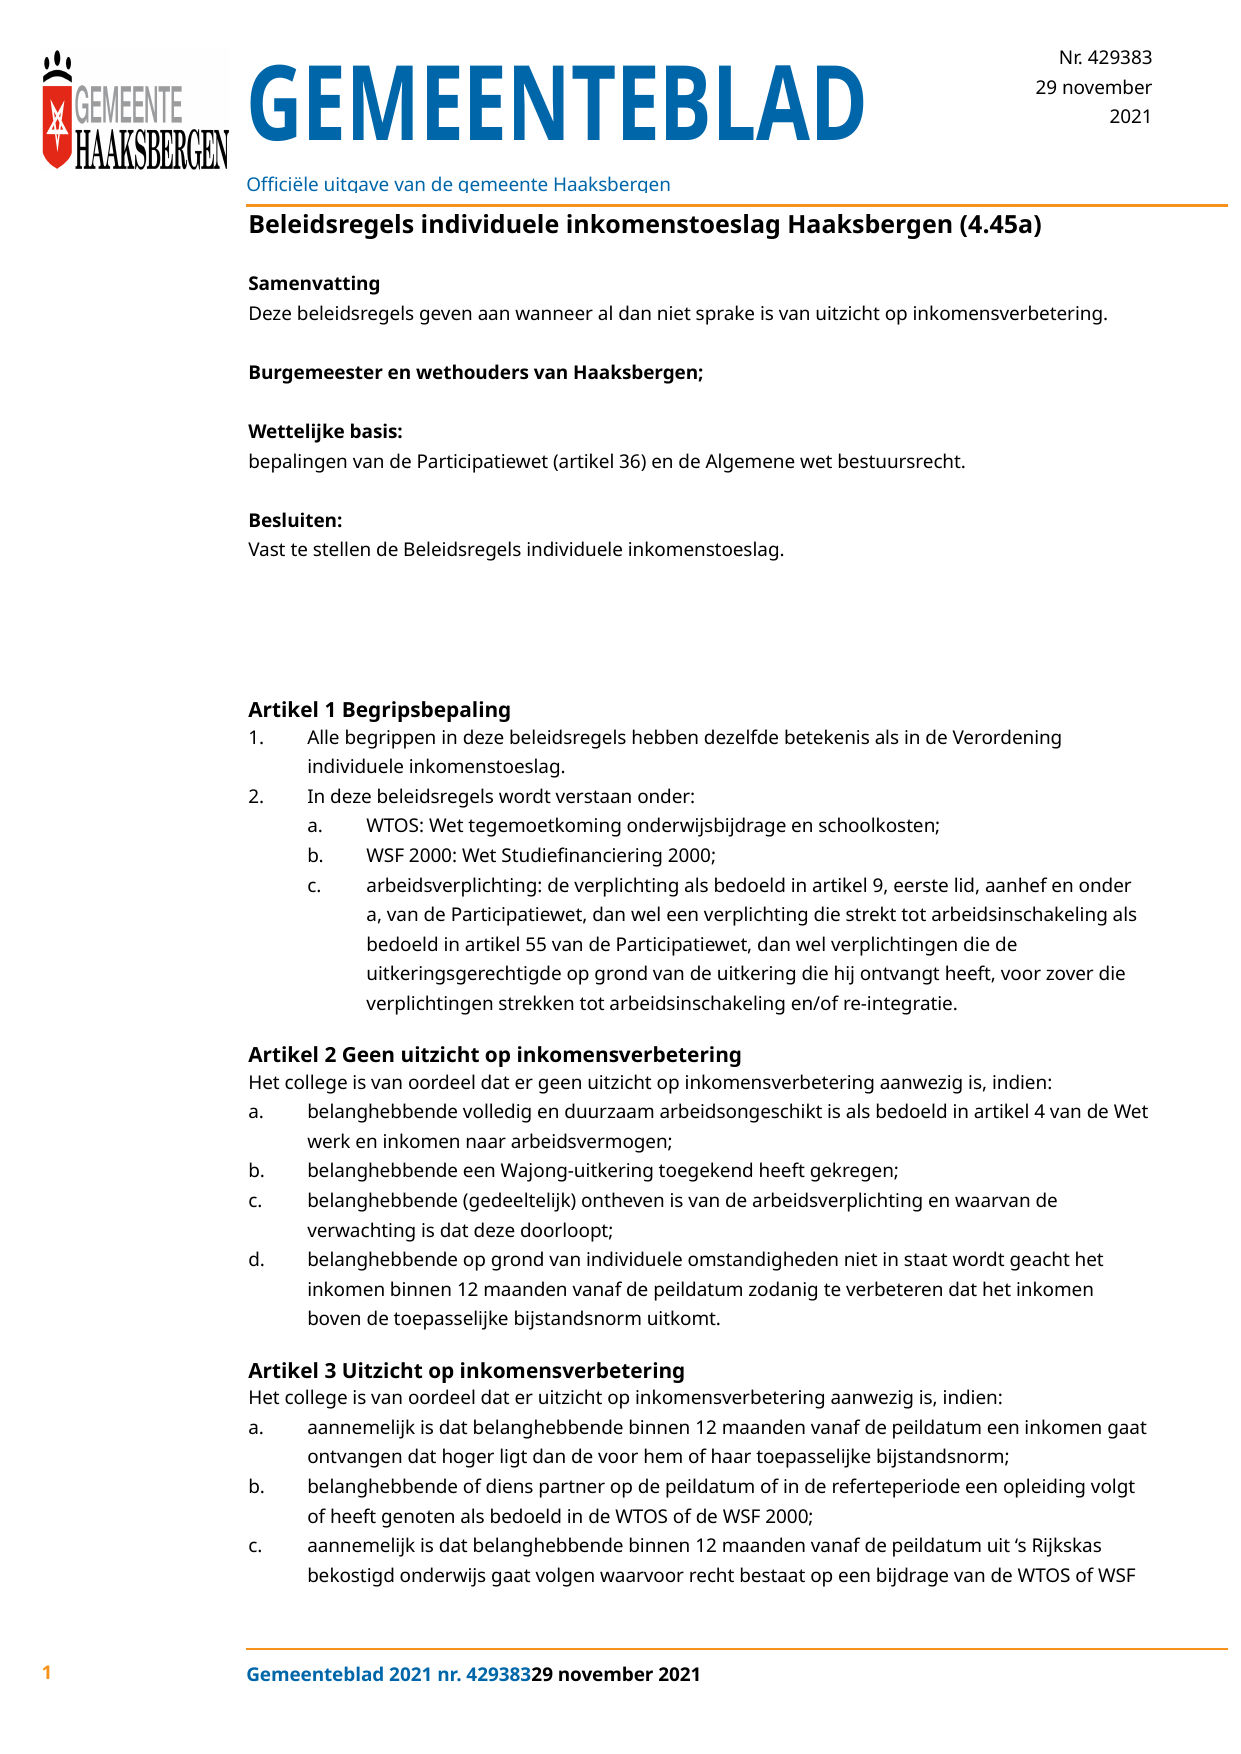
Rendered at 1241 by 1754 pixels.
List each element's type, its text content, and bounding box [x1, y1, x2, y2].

text Artikel 2 Geen uitzicht op inkomensverbetering [248, 1041, 1152, 1069]
picture [41, 47, 231, 172]
text bepalingen van de Participatiewet (artikel 36) en de Algemene wet bestuursrecht. [248, 448, 1152, 473]
list aannemelijk is dat belanghebbende binnen 12 maanden vanaf de peildatum een inkomen gaat ontvangen dat hoger ligt dan de voor hem of haar toepasselijke bijstandsnorm; [248, 1414, 1152, 1469]
list belanghebbende volledig en duurzaam arbeidsongeschikt is als bedoeld in artikel 4 van de Wet werk en inkomen naar arbeidsvermogen; [248, 1098, 1152, 1154]
text Artikel 3 Uitzicht op inkomensverbetering [248, 1356, 1152, 1384]
list In deze beleidsregels wordt verstaan onder: [248, 783, 1152, 809]
list belanghebbende op grond van individuele omstandigheden niet in staat wordt geacht het inkomen binnen 12 maanden vanaf de peildatum zodanig te verbeteren dat het inkomen boven de toepasselijke bijstandsnorm uitkomt. [248, 1246, 1152, 1331]
text Burgemeester en wethouders van Haaksbergen; [248, 359, 1152, 385]
text Vast te stellen de Beleidsregels individuele inkomenstoeslag. [248, 537, 1152, 562]
text Samenvatting [248, 270, 1152, 296]
text Besluiten: [248, 507, 1152, 533]
list aannemelijk is dat belanghebbende binnen 12 maanden vanaf de peildatum uit ‘s Rijkskas bekostigd onderwijs gaat volgen waarvoor recht bestaat op een bijdrage van de WTOS of WSF [248, 1532, 1152, 1588]
list Alle begrippen in deze beleidsregels hebben dezelfde betekenis als in de Verordening individuele inkomenstoeslag. [248, 724, 1152, 779]
list belanghebbende of diens partner op de peildatum of in de referteperiode een opleiding volgt of heeft genoten als bedoeld in de WTOS of de WSF 2000; [248, 1473, 1152, 1528]
list belanghebbende (gedeeltelijk) ontheven is van de arbeidsverplichting en waarvan de verwachting is dat deze doorloopt; [248, 1187, 1152, 1243]
text Het college is van oordeel dat er geen uitzicht op inkomensverbetering aanwezig is, indien: [248, 1069, 1152, 1095]
list WTOS: Wet tegemoetkoming onderwijsbijdrage en schoolkosten; [307, 813, 1152, 838]
text Artikel 1 Begripsbepaling [248, 695, 1152, 724]
list arbeidsverplichting: de verplichting als bedoeld in artikel 9, eerste lid, aanhef en onder a, van de Participatiewet, dan wel een verplichting die strekt tot arbeidsinschakeling als bedoeld in artikel 55 van de Participatiewet, dan wel verplichtingen die de uitkeringsgerechtigde op grond van de uitkering die hij ontvangt heeft, voor zover die verplichtingen strekken tot arbeidsinschakeling en/of re-integratie. [307, 872, 1152, 1016]
text Wettelijke basis: [248, 418, 1152, 444]
text Het college is van oordeel dat er uitzicht op inkomensverbetering aanwezig is, indien: [248, 1384, 1152, 1410]
list belanghebbende een Wajong-uitkering toegekend heeft gekregen; [248, 1158, 1152, 1183]
list WSF 2000: Wet Studiefinanciering 2000; [307, 842, 1152, 868]
text Beleidsregels individuele inkomenstoeslag Haaksbergen (4.45a) [248, 207, 1152, 241]
text Deze beleidsregels geven aan wanneer al dan niet sprake is van uitzicht op inkomensverbetering. [248, 300, 1152, 326]
